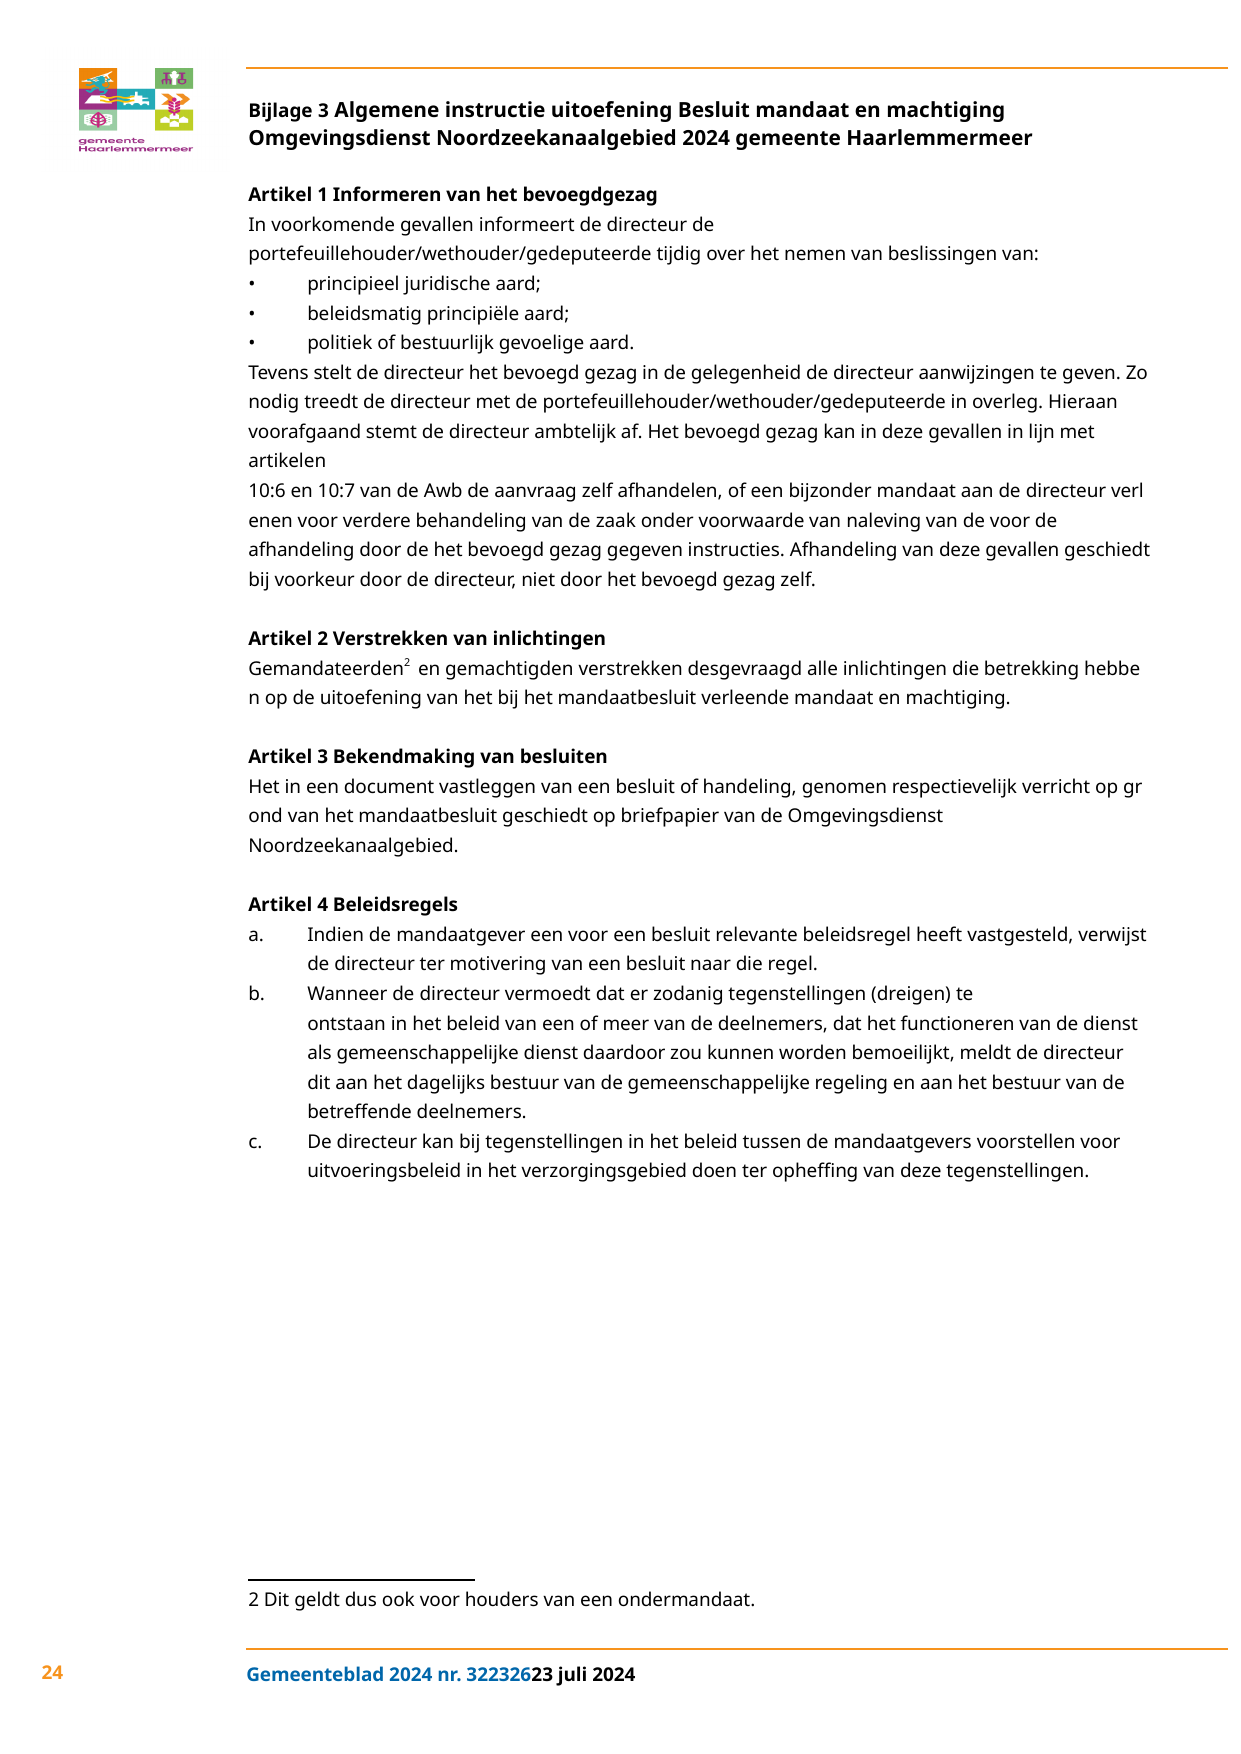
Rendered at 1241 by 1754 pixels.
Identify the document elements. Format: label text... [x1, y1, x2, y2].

text Tevens stelt de directeur het bevoegd gezag in de gelegenheid de directeur aanwijzingen te geven. Zo nodig treedt de directeur met de portefeuillehouder/wethouder/gedeputeerde in overleg. Hieraan voorafgaand stemt de directeur ambtelijk af. Het bevoegd gezag kan in deze gevallen in lijn met artikelen 10:6 en 10:7 van de Awb de aanvraag zelf afhandelen, of een bijzonder mandaat aan de directeur verlenen voor verdere behandeling van de zaak onder voorwaarde van naleving van de voor de afhandeling door de het bevoegd gezag gegeven instructies. Afhandeling van deze gevallen geschiedt bij voorkeur door de directeur, niet door het bevoegd gezag zelf. [248, 359, 1152, 592]
text In voorkomende gevallen informeert de directeur de portefeuillehouder/wethouder/gedeputeerde tijdig over het nemen van beslissingen van: [248, 211, 1152, 266]
text Gemandateerden en gemachtigden verstrekken desgevraagd alle inlichtingen die betrekking hebben op de uitoefening van het bij het mandaatbesluit verleende mandaat en machtiging. [248, 655, 1152, 710]
text Artikel 2 Verstrekken van inlichtingen [248, 625, 1152, 651]
text Bijlage 3 Algemene instructie uitoefening Besluit mandaat en machtiging Omgevingsdienst Noordzeekanaalgebied 2024 gemeente Haarlemmermeer [248, 95, 1152, 152]
list principieel juridische aard; [248, 270, 1152, 296]
list Indien de mandaatgever een voor een besluit relevante beleidsregel heeft vastgesteld, verwijst de directeur ter motivering van een besluit naar die regel. [248, 921, 1152, 976]
text Artikel 4 Beleidsregels [248, 891, 1152, 917]
text Artikel 1 Informeren van het bevoegdgezag [248, 181, 1152, 207]
text Artikel 3 Bekendmaking van besluiten [248, 743, 1152, 769]
list Wanneer de directeur vermoedt dat er zodanig tegenstellingen (dreigen) te ontstaan in het beleid van een of meer van de deelnemers, dat het functioneren van de dienst als gemeenschappelijke dienst daardoor zou kunnen worden bemoeilijkt, meldt de directeur dit aan het dagelijks bestuur van de gemeenschappelijke regeling en aan het bestuur van de betreffende deelnemers. [248, 980, 1152, 1124]
picture [41, 47, 231, 172]
list De directeur kan bij tegenstellingen in het beleid tussen de mandaatgevers voorstellen voor uitvoeringsbeleid in het verzorgingsgebied doen ter opheffing van deze tegenstellingen. [248, 1128, 1152, 1183]
text Dit geldt dus ook voor houders van een ondermandaat. [248, 1586, 1152, 1612]
text Het in een document vastleggen van een besluit of handeling, genomen respectievelijk verricht op grond van het mandaatbesluit geschiedt op briefpapier van de Omgevingsdienst Noordzeekanaalgebied. [248, 773, 1152, 858]
list beleidsmatig principiële aard; [248, 300, 1152, 325]
list politiek of bestuurlijk gevoelige aard. [248, 329, 1152, 355]
